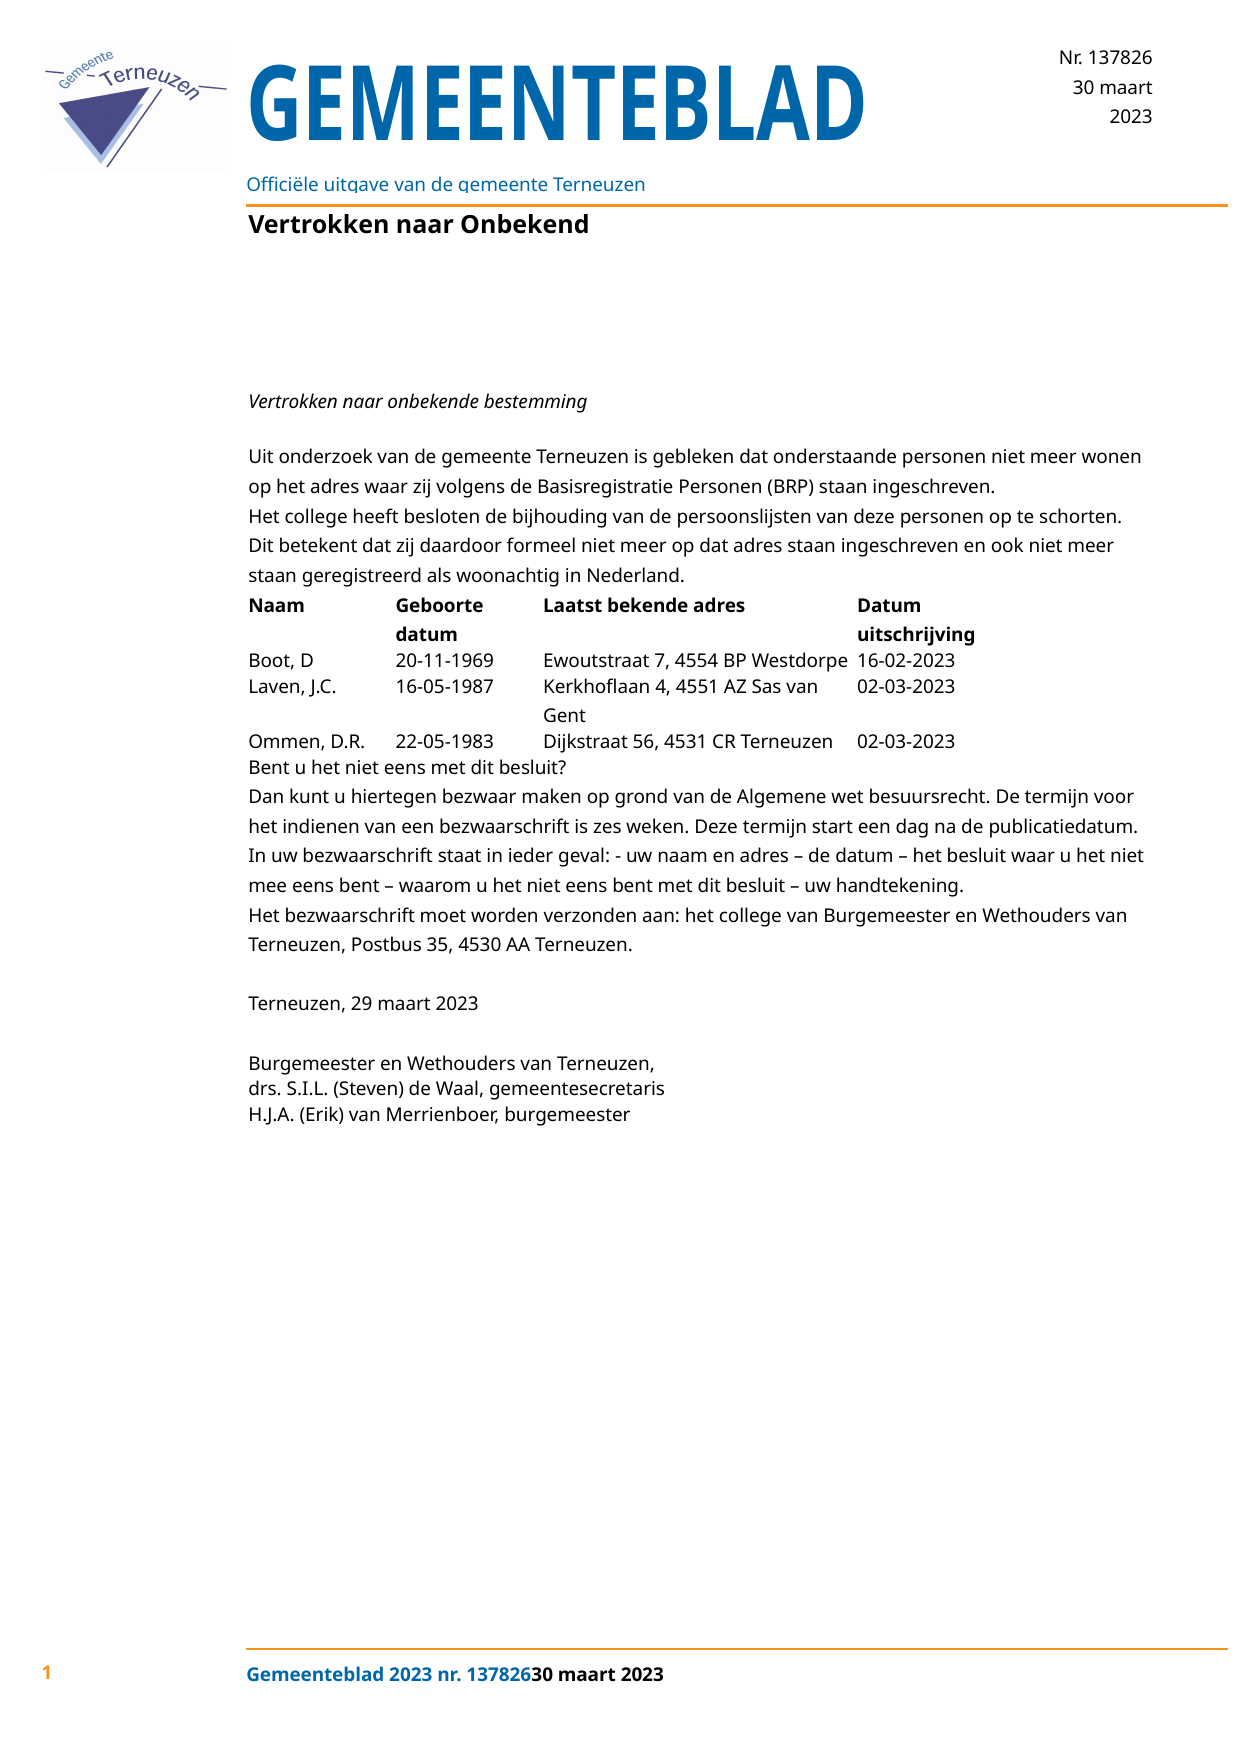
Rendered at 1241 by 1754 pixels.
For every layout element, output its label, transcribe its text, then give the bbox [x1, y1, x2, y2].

text Vertrokken naar Onbekend [248, 207, 1152, 241]
text Het college heeft besloten de bijhouding van de persoonslijsten van deze personen op te schorten. Dit betekent dat zij daardoor formeel niet meer op dat adres staan ingeschreven en ook niet meer staan geregistreerd als woonachtig in Nederland. [248, 503, 1152, 588]
table_cell Laven, J.C. [248, 673, 395, 728]
table_header Datum uitschrijving [857, 592, 1004, 647]
table_header Geboorte datum [395, 592, 543, 647]
table_cell 02-03-2023 [857, 728, 1004, 754]
text Vertrokken naar onbekende bestemming [248, 388, 1152, 414]
table_cell 20-11-1969 [395, 647, 543, 673]
text Uit onderzoek van de gemeente Terneuzen is gebleken dat onderstaande personen niet meer wonen op het adres waar zij volgens de Basisregistratie Personen (BRP) staan ingeschreven. [248, 444, 1152, 499]
table_cell 22-05-1983 [395, 728, 543, 754]
picture [41, 47, 231, 172]
table_cell [690, 1075, 1152, 1101]
table_cell Bent u het niet eens met dit besluit? Dan kunt u hiertegen bezwaar maken op grond van de Algemene wet besuursrecht. De termijn voor het indienen van een bezwaarschrift is zes weken. Deze termijn start een dag na de publicatiedatum. In uw bezwaarschrift staat in ieder geval: - uw naam en adres – de datum – het besluit waar u het niet mee eens bent – waarom u het niet eens bent met dit besluit – uw handtekening. Het bezwaarschrift moet worden verzonden aan: het college van Burgemeester en Wethouders van Terneuzen, Postbus 35, 4530 AA Terneuzen. Terneuzen, 29 maart 2023 Burgemeester en Wethouders van Terneuzen, [248, 754, 1152, 1075]
table_cell 16-05-1987 [395, 673, 543, 728]
table_cell Boot, D [248, 647, 395, 673]
table_cell Ommen, D.R. [248, 728, 395, 754]
table_header Laatst bekende adres [543, 592, 857, 647]
table_header Naam [248, 592, 395, 647]
table_cell Ewoutstraat 7, 4554 BP Westdorpe [543, 647, 857, 673]
table_cell drs. S.I.L. (Steven) de Waal, gemeentesecretaris [248, 1075, 690, 1101]
table_cell 16-02-2023 [857, 647, 1004, 673]
table_cell Dijkstraat 56, 4531 CR Terneuzen [543, 728, 857, 754]
table_cell H.J.A. (Erik) van Merrienboer, burgemeester [248, 1101, 1152, 1127]
table_cell 02-03-2023 [857, 673, 1004, 728]
table_cell Kerkhoflaan 4, 4551 AZ Sas van Gent [543, 673, 857, 728]
